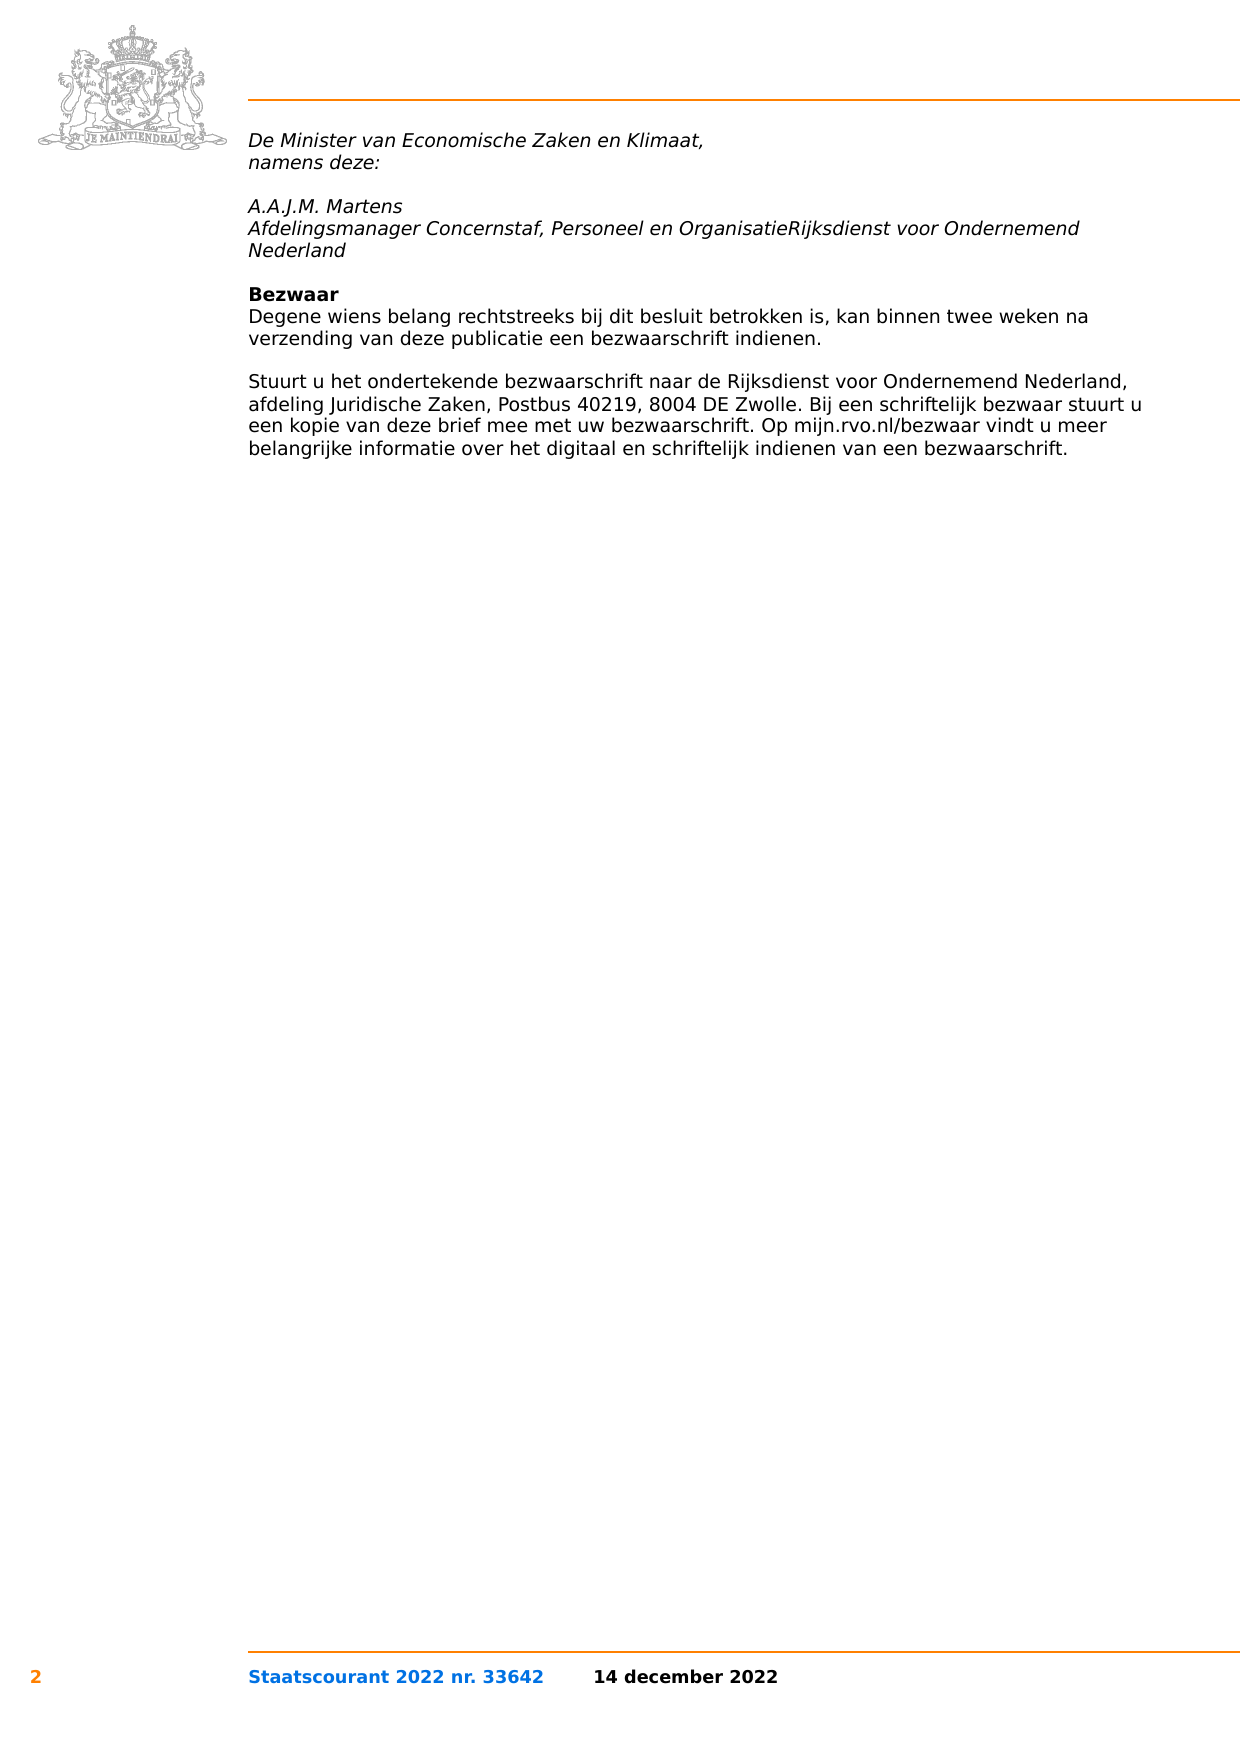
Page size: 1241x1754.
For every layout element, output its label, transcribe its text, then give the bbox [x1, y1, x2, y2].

text Degene wiens belang rechtstreeks bij dit besluit betrokken is, kan binnen twee weken na verzending van deze publicatie een bezwaarschrift indienen. [248, 306, 1163, 349]
text Bezwaar [248, 284, 1163, 306]
picture [38, 25, 227, 150]
text De Minister van Economische Zaken en Klimaat, namens deze: A.A.J.M. Martens Afdelingsmanager Concernstaf, Personeel en OrganisatieRijksdienst voor Ondernemend Nederland [248, 130, 1163, 262]
text Stuurt u het ondertekende bezwaarschrift naar de Rijksdienst voor Ondernemend Nederland, afdeling Juridische Zaken, Postbus 40219, 8004 DE Zwolle. Bij een schriftelijk bezwaar stuurt u een kopie van deze brief mee met uw bezwaarschrift. Op mijn.rvo.nl/bezwaar vindt u meer belangrijke informatie over het digitaal en schriftelijk indienen van een bezwaarschrift. [248, 371, 1163, 459]
